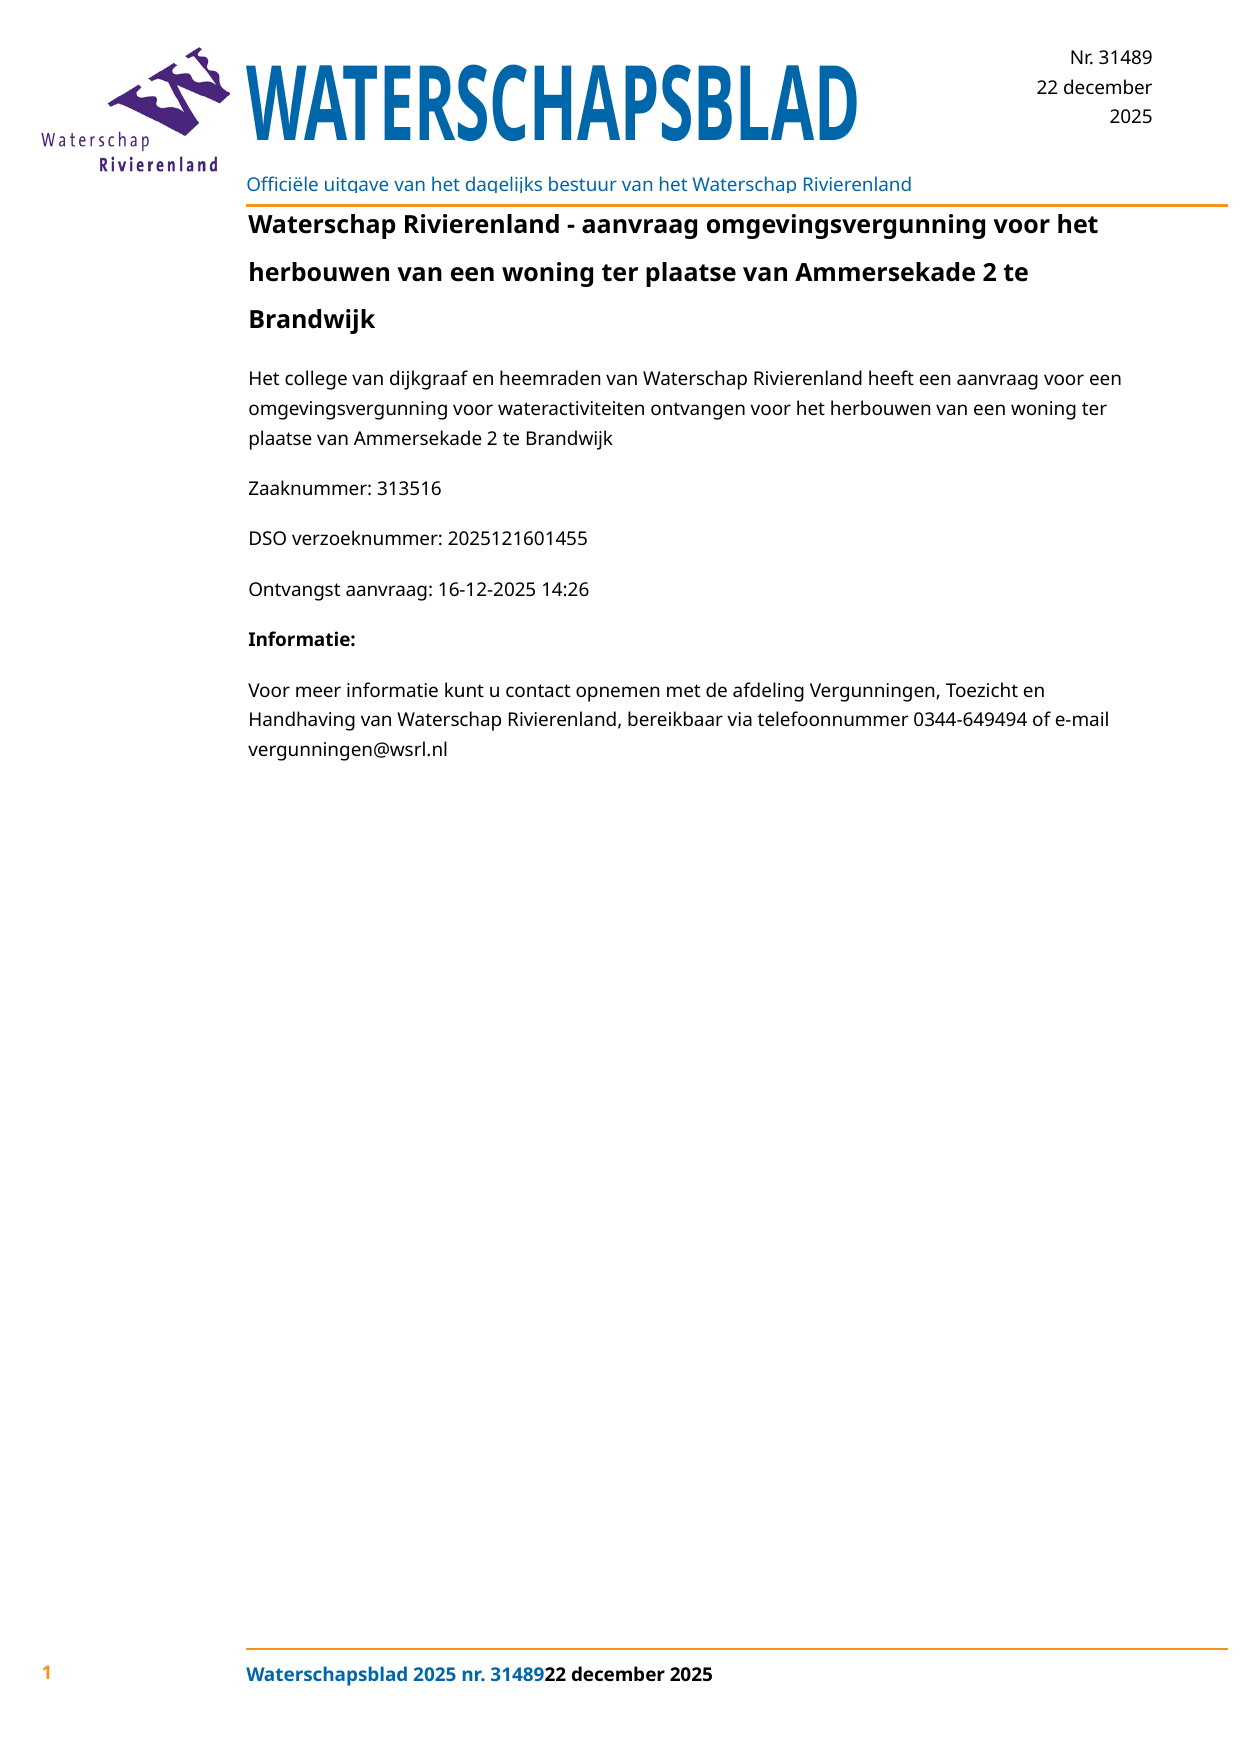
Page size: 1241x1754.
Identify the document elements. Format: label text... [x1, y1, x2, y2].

text Het college van dijkgraaf en heemraden van Waterschap Rivierenland heeft een aanvraag voor een omgevingsvergunning voor wateractiviteiten ontvangen voor het herbouwen van een woning ter plaatse van Ammersekade 2 te Brandwijk [248, 366, 1152, 450]
text Zaaknummer: 313516 [248, 475, 1152, 501]
text Waterschap Rivierenland - aanvraag omgevingsvergunning voor het herbouwen van een woning ter plaatse van Ammersekade 2 te Brandwijk [248, 207, 1152, 336]
text Voor meer informatie kunt u contact opnemen met de afdeling Vergunningen, Toezicht en Handhaving van Waterschap Rivierenland, bereikbaar via telefoonnummer 0344-649494 of e-mail vergunningen@wsrl.nl [248, 677, 1152, 762]
picture [41, 47, 231, 172]
text DSO verzoeknummer: 2025121601455 [248, 526, 1152, 551]
text Ontvangst aanvraag: 16-12-2025 14:26 [248, 576, 1152, 602]
text Informatie: [248, 626, 1152, 652]
